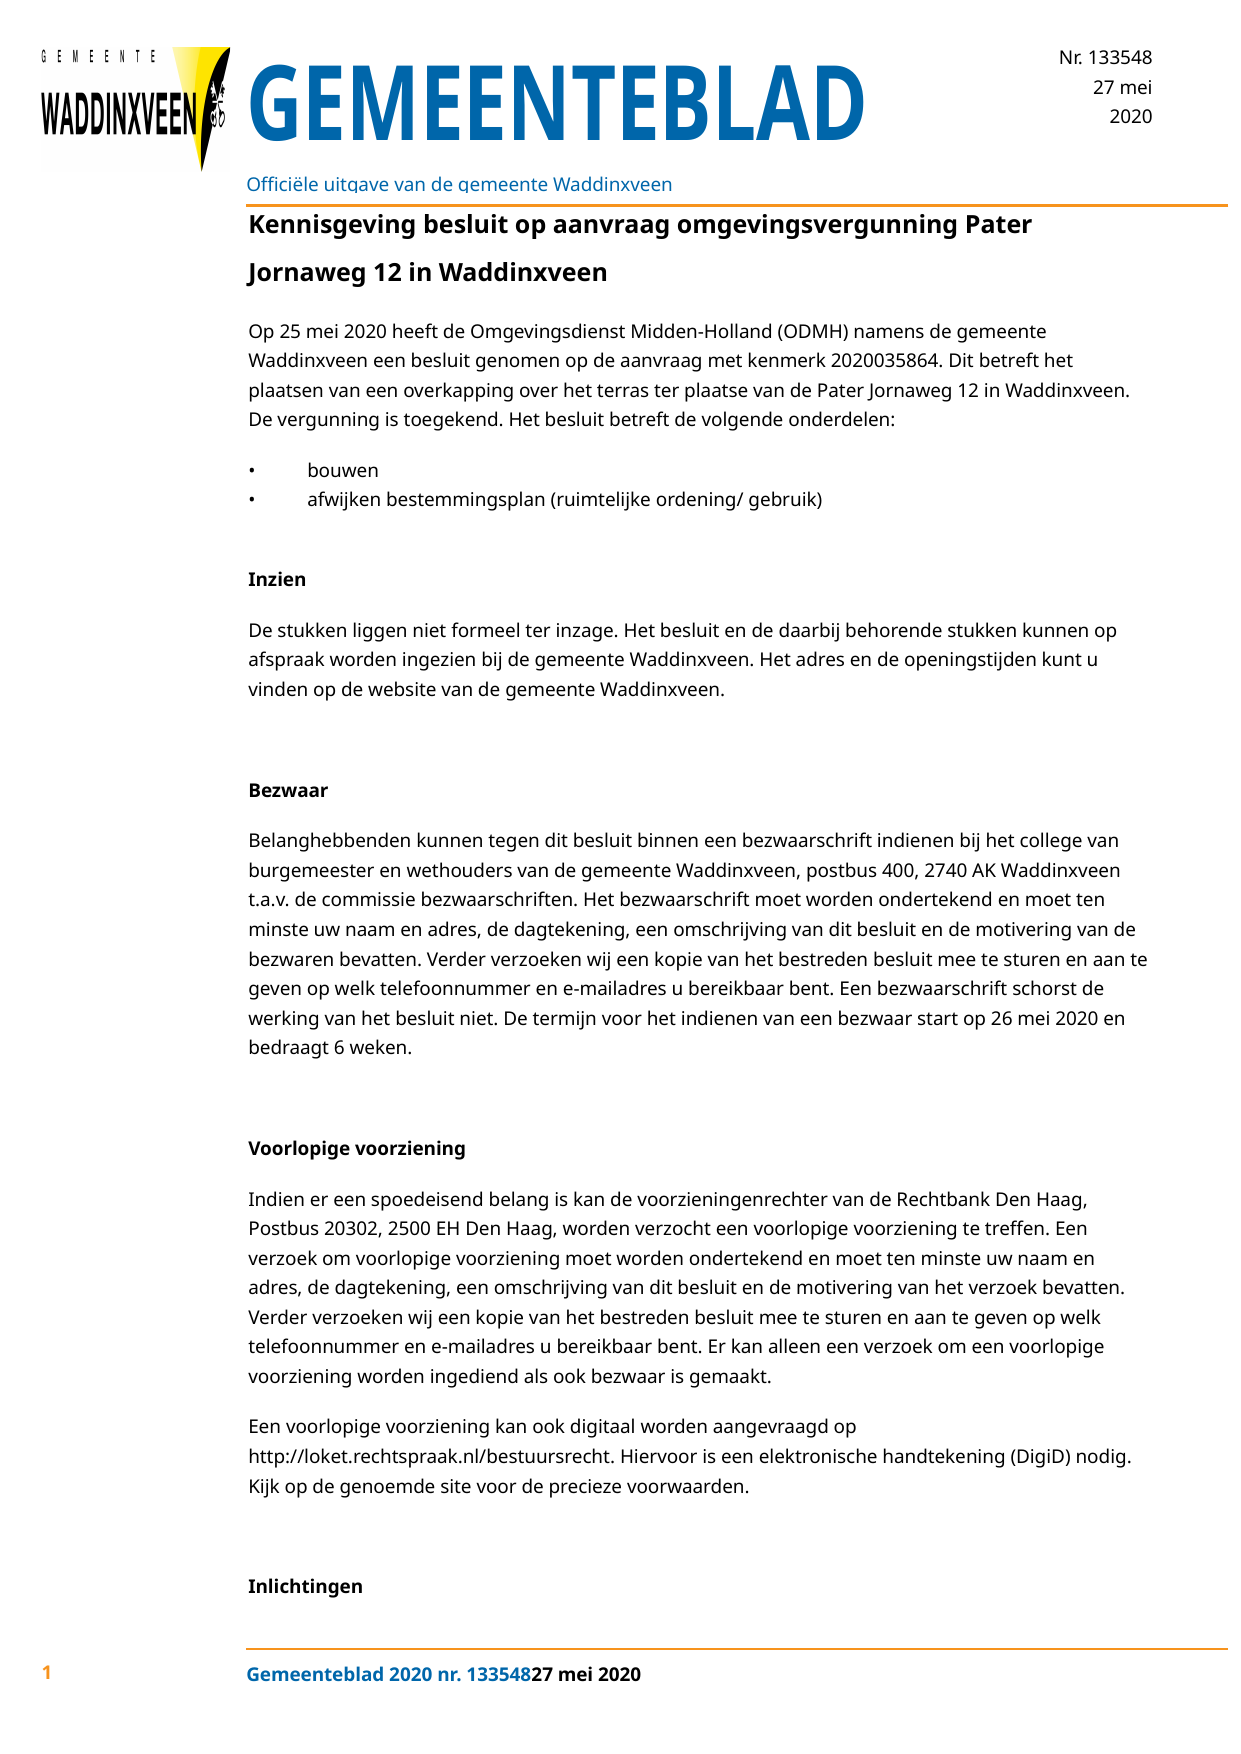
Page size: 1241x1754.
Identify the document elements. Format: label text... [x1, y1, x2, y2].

text Indien er een spoedeisend belang is kan de voorzieningenrechter van de Rechtbank Den Haag, Postbus 20302, 2500 EH Den Haag, worden verzocht een voorlopige voorziening te treffen. Een verzoek om voorlopige voorziening moet worden ondertekend en moet ten minste uw naam en adres, de dagtekening, een omschrijving van dit besluit en de motivering van het verzoek bevatten. Verder verzoeken wij een kopie van het bestreden besluit mee te sturen en aan te geven op welk telefoonnummer en e-mailadres u bereikbaar bent. Er kan alleen een verzoek om een voorlopige voorziening worden ingediend als ook bezwaar is gemaakt. [248, 1186, 1152, 1389]
text Belanghebbenden kunnen tegen dit besluit binnen een bezwaarschrift indienen bij het college van burgemeester en wethouders van de gemeente Waddinxveen, postbus 400, 2740 AK Waddinxveen t.a.v. de commissie bezwaarschriften. Het bezwaarschrift moet worden ondertekend en moet ten minste uw naam en adres, de dagtekening, een omschrijving van dit besluit en de motivering van de bezwaren bevatten. Verder verzoeken wij een kopie van het bestreden besluit mee te sturen en aan te geven op welk telefoonnummer en e-mailadres u bereikbaar bent. Een bezwaarschrift schorst de werking van het besluit niet. De termijn voor het indienen van een bezwaar start op 26 mei 2020 en bedraagt 6 weken. [248, 827, 1152, 1060]
text Bezwaar [248, 777, 1152, 803]
text Een voorlopige voorziening kan ook digitaal worden aangevraagd op http://loket.rechtspraak.nl/bestuursrecht. Hiervoor is een elektronische handtekening (DigiD) nodig. Kijk op de genoemde site voor de precieze voorwaarden. [248, 1414, 1152, 1499]
text Kennisgeving besluit op aanvraag omgevingsvergunning Pater Jornaweg 12 in Waddinxveen [248, 207, 1152, 288]
text Inlichtingen [248, 1574, 1152, 1599]
text Inzien [248, 567, 1152, 592]
text Op 25 mei 2020 heeft de Omgevingsdienst Midden-Holland (ODMH) namens de gemeente Waddinxveen een besluit genomen op de aanvraag met kenmerk 2020035864. Dit betreft het plaatsen van een overkapping over het terras ter plaatse van de Pater Jornaweg 12 in Waddinxveen. De vergunning is toegekend. Het besluit betreft de volgende onderdelen: [248, 318, 1152, 432]
list afwijken bestemmingsplan (ruimtelijke ordening/ gebruik) [248, 487, 1152, 512]
text De stukken liggen niet formeel ter inzage. Het besluit en de daarbij behorende stukken kunnen op afspraak worden ingezien bij de gemeente Waddinxveen. Het adres en de openingstijden kunt u vinden op de website van de gemeente Waddinxveen. [248, 617, 1152, 702]
list bouwen [248, 457, 1152, 483]
picture [41, 47, 231, 172]
text Voorlopige voorziening [248, 1135, 1152, 1161]
